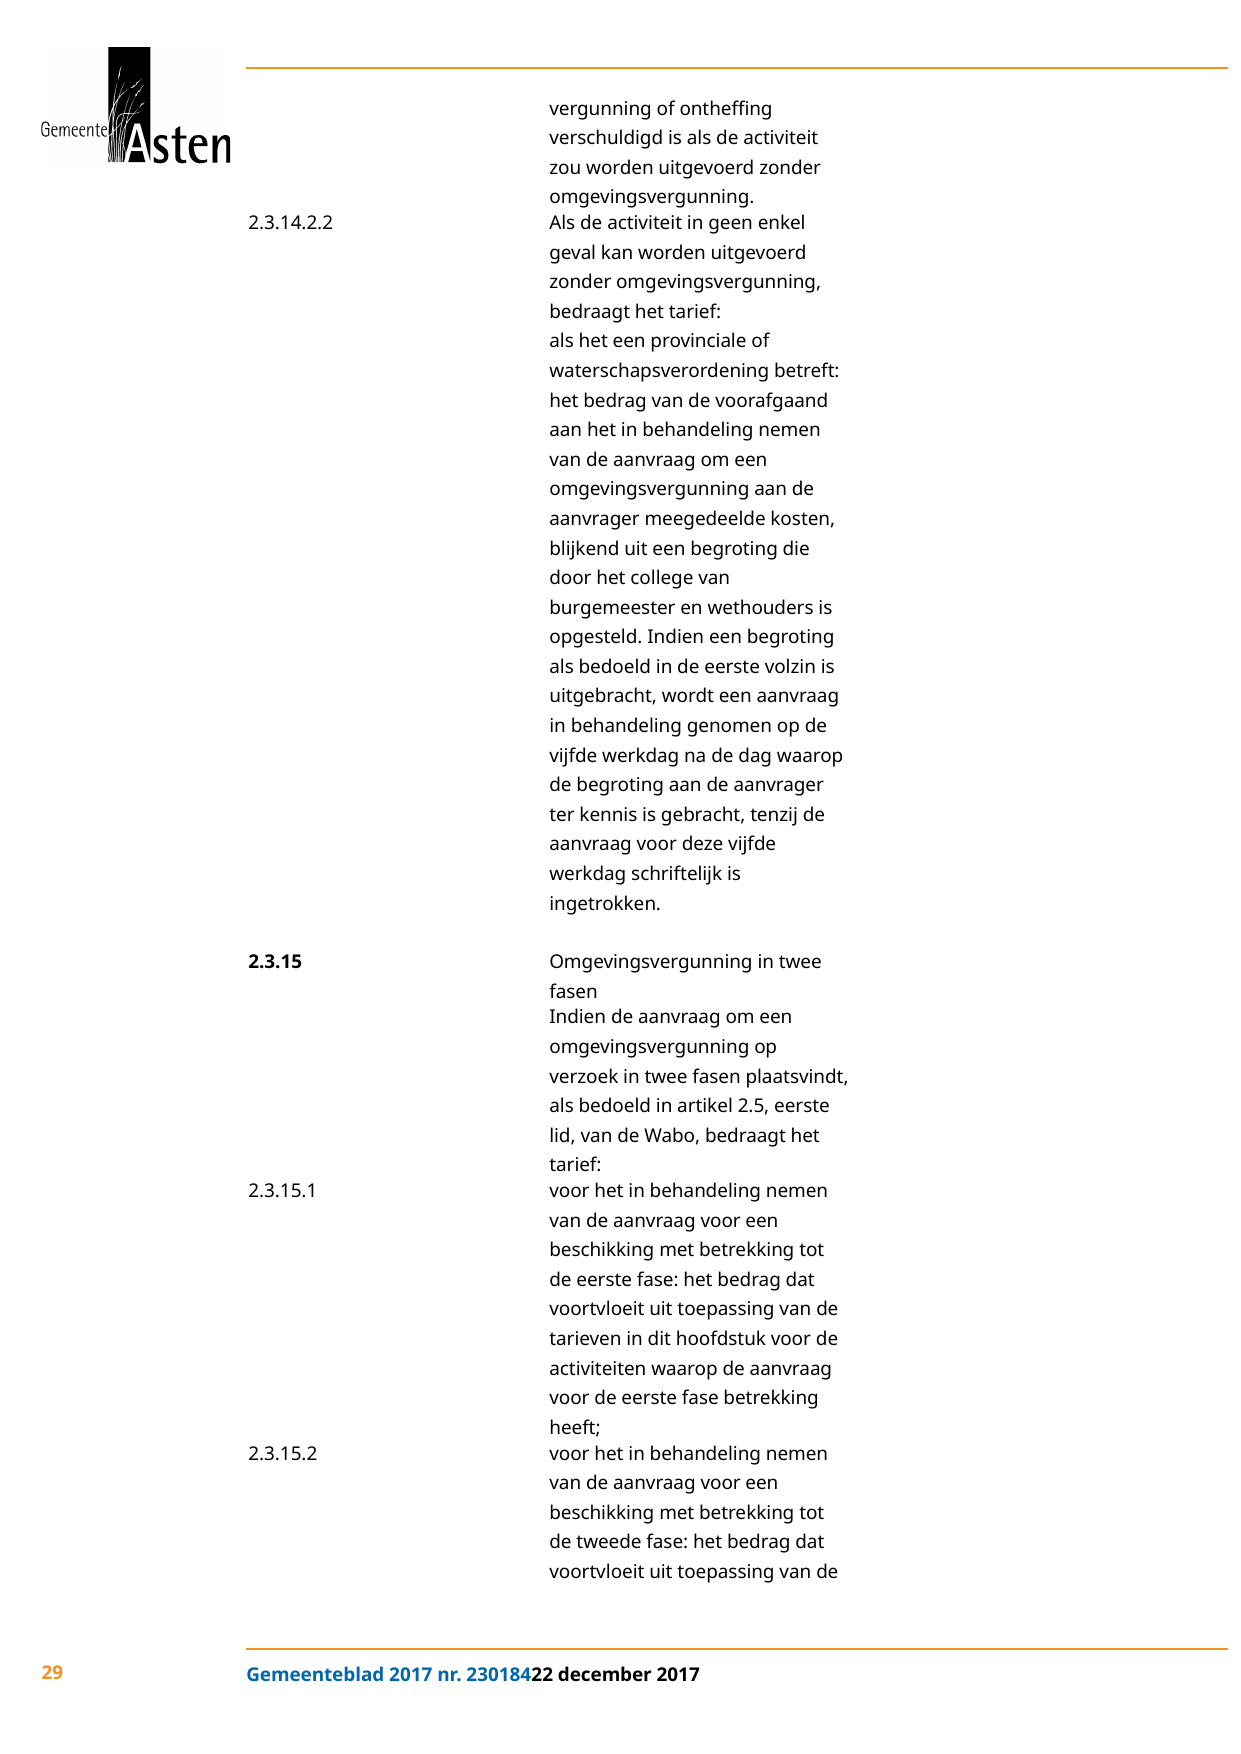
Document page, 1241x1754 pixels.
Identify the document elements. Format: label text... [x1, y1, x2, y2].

table_cell [850, 209, 1152, 915]
table_cell voor het in behandeling nemen van de aanvraag voor een beschikking met betrekking tot de tweede fase: het bedrag dat voortvloeit uit toepassing van de [549, 1440, 850, 1584]
table_cell [248, 95, 549, 209]
table_cell [850, 95, 1152, 209]
table_cell Als de activiteit in geen enkel geval kan worden uitgevoerd zonder omgevingsvergunning, bedraagt het tarief: als het een provinciale of waterschapsverordening betreft: het bedrag van de voorafgaand aan het in behandeling nemen van de aanvraag om een omgevingsvergunning aan de aanvrager meegedeelde kosten, blijkend uit een begroting die door het college van burgemeester en wethouders is opgesteld. Indien een begroting als bedoeld in de eerste volzin is uitgebracht, wordt een aanvraag in behandeling genomen op de vijfde werkdag na de dag waarop de begroting aan de aanvrager ter kennis is gebracht, tenzij de aanvraag voor deze vijfde werkdag schriftelijk is ingetrokken. [549, 209, 850, 915]
table_cell 2.3.15.1 [248, 1177, 549, 1440]
table_header Omgevingsvergunning in twee fasen [549, 948, 850, 1004]
table_cell [850, 1177, 1152, 1440]
table_cell voor het in behandeling nemen van de aanvraag voor een beschikking met betrekking tot de eerste fase: het bedrag dat voortvloeit uit toepassing van de tarieven in dit hoofdstuk voor de activiteiten waarop de aanvraag voor de eerste fase betrekking heeft; [549, 1177, 850, 1440]
table_cell 2.3.15.2 [248, 1440, 549, 1584]
table_cell 2.3.14.2.2 [248, 209, 549, 915]
table_cell [850, 1440, 1152, 1584]
table_header 2.3.15 [248, 948, 549, 1004]
table_cell [850, 1004, 1152, 1177]
table_cell [248, 1004, 549, 1177]
table_cell Indien de aanvraag om een omgevingsvergunning op verzoek in twee fasen plaatsvindt, als bedoeld in artikel 2.5, eerste lid, van de Wabo, bedraagt het tarief: [549, 1004, 850, 1177]
table_header [850, 948, 1152, 1004]
table_cell vergunning of ontheffing verschuldigd is als de activiteit zou worden uitgevoerd zonder omgevingsvergunning. [549, 95, 850, 209]
picture [41, 47, 231, 172]
